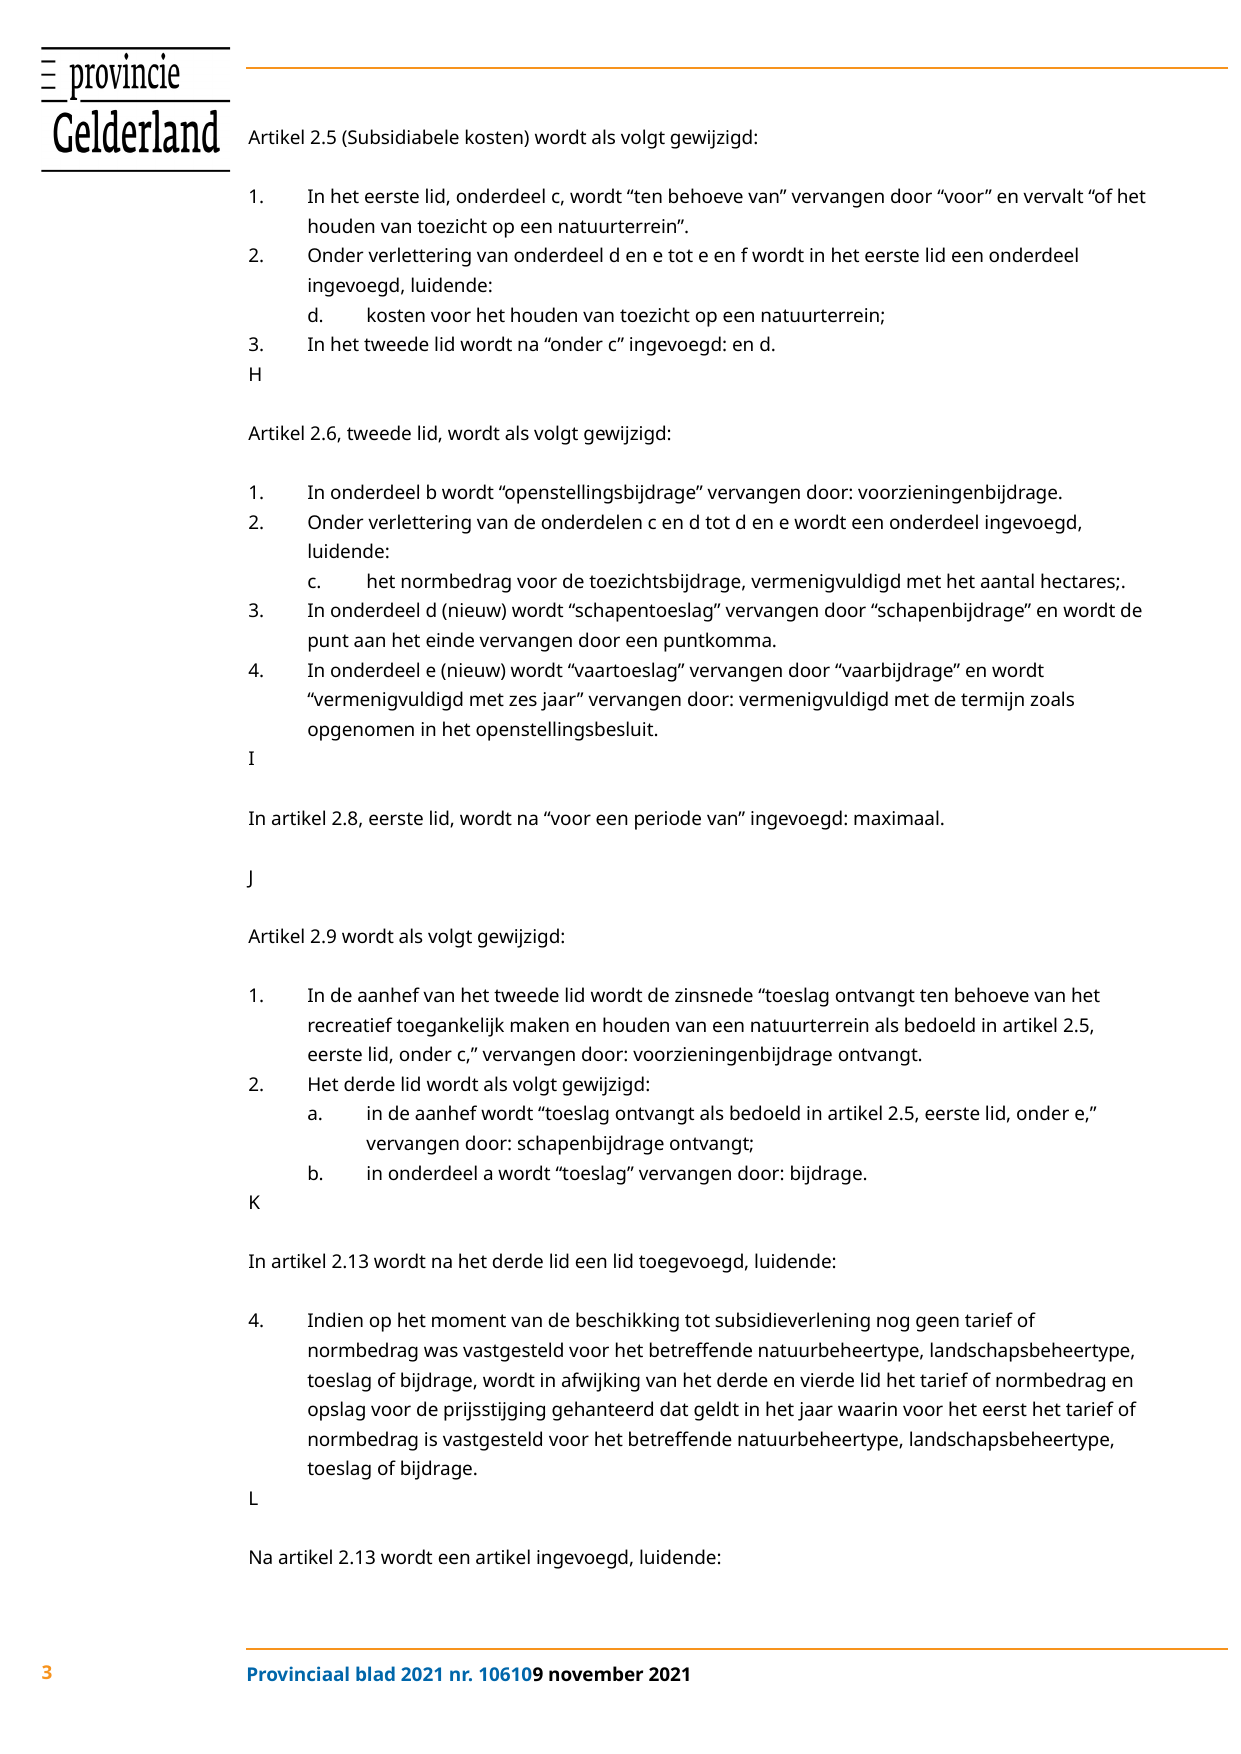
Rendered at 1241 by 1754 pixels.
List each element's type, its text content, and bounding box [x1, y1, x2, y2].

list Indien op het moment van de beschikking tot subsidieverlening nog geen tarief of normbedrag was vastgesteld voor het betreffende natuurbeheertype, landschapsbeheertype, toeslag of bijdrage, wordt in afwijking van het derde en vierde lid het tarief of normbedrag en opslag voor de prijsstijging gehanteerd dat geldt in het jaar waarin voor het eerst het tarief of normbedrag is vastgesteld voor het betreffende natuurbeheertype, landschapsbeheertype, toeslag of bijdrage. [248, 1308, 1152, 1481]
list in de aanhef wordt “toeslag ontvangt als bedoeld in artikel 2.5, eerste lid, onder e,” vervangen door: schapenbijdrage ontvangt; [307, 1101, 1152, 1156]
text J [248, 864, 1152, 890]
list Het derde lid wordt als volgt gewijzigd: [248, 1071, 1152, 1097]
text Na artikel 2.13 wordt een artikel ingevoegd, luidende: [248, 1544, 1152, 1570]
list In onderdeel e (nieuw) wordt “vaartoeslag” vervangen door “vaarbijdrage” en wordt “vermenigvuldigd met zes jaar” vervangen door: vermenigvuldigd met de termijn zoals opgenomen in het openstellingsbesluit. [248, 657, 1152, 742]
list In onderdeel b wordt “openstellingsbijdrage” vervangen door: voorzieningenbijdrage. [248, 479, 1152, 505]
list kosten voor het houden van toezicht op een natuurterrein; [307, 302, 1152, 328]
text Artikel 2.6, tweede lid, wordt als volgt gewijzigd: [248, 420, 1152, 446]
list in onderdeel a wordt “toeslag” vervangen door: bijdrage. [307, 1160, 1152, 1186]
list Onder verlettering van de onderdelen c en d tot d en e wordt een onderdeel ingevoegd, luidende: [248, 509, 1152, 564]
text Artikel 2.5 (Subsidiabele kosten) wordt als volgt gewijzigd: [248, 124, 1152, 150]
text I [248, 746, 1152, 771]
list In het eerste lid, onderdeel c, wordt “ten behoeve van” vervangen door “voor” en vervalt “of het houden van toezicht op een natuurterrein”. [248, 183, 1152, 239]
text K [248, 1189, 1152, 1215]
text L [248, 1485, 1152, 1511]
text In artikel 2.8, eerste lid, wordt na “voor een periode van” ingevoegd: maximaal. [248, 805, 1152, 831]
picture [41, 47, 231, 172]
text Artikel 2.9 wordt als volgt gewijzigd: [248, 923, 1152, 949]
list Onder verlettering van onderdeel d en e tot e en f wordt in het eerste lid een onderdeel ingevoegd, luidende: [248, 243, 1152, 298]
text H [248, 361, 1152, 387]
list In onderdeel d (nieuw) wordt “schapentoeslag” vervangen door “schapenbijdrage” en wordt de punt aan het einde vervangen door een puntkomma. [248, 598, 1152, 653]
list In het tweede lid wordt na “onder c” ingevoegd: en d. [248, 331, 1152, 357]
list het normbedrag voor de toezichtsbijdrage, vermenigvuldigd met het aantal hectares;. [307, 568, 1152, 594]
list In de aanhef van het tweede lid wordt de zinsnede “toeslag ontvangt ten behoeve van het recreatief toegankelijk maken en houden van een natuurterrein als bedoeld in artikel 2.5, eerste lid, onder c,” vervangen door: voorzieningenbijdrage ontvangt. [248, 982, 1152, 1067]
text In artikel 2.13 wordt na het derde lid een lid toegevoegd, luidende: [248, 1248, 1152, 1274]
